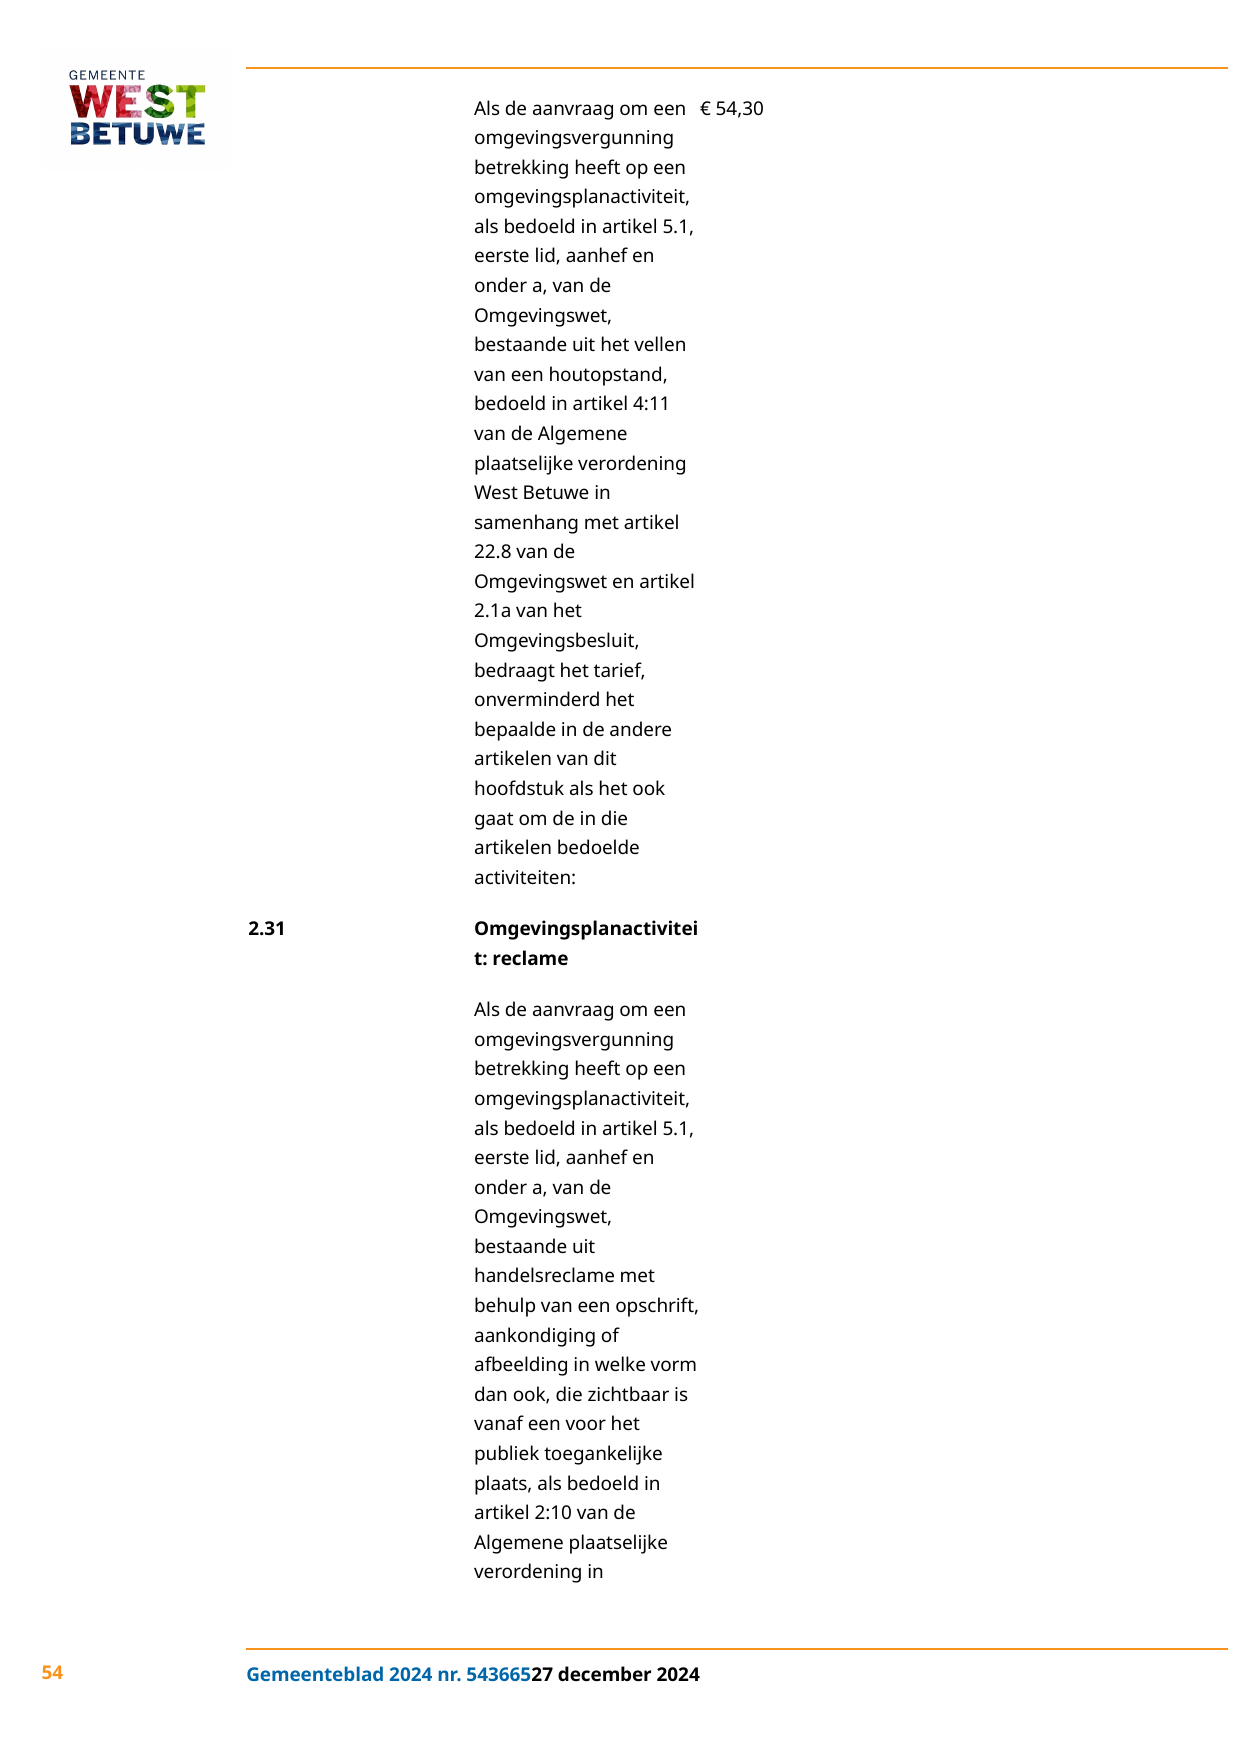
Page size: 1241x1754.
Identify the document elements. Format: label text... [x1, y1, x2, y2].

table_cell [248, 95, 474, 890]
table_cell [700, 915, 1152, 971]
table_cell [248, 890, 474, 915]
table_cell Als de aanvraag om een omgevingsvergunning betrekking heeft op een omgevingsplanactiviteit, als bedoeld in artikel 5.1, eerste lid, aanhef en onder a, van de Omgevingswet, bestaande uit handelsreclame met behulp van een opschrift, aankondiging of afbeelding in welke vorm dan ook, die zichtbaar is vanaf een voor het publiek toegankelijke plaats, als bedoeld in artikel 2:10 van de Algemene plaatselijke verordening in [474, 996, 700, 1584]
table_cell [474, 971, 700, 996]
table_cell 2.31 [248, 915, 474, 971]
table_cell Als de aanvraag om een omgevingsvergunning betrekking heeft op een omgevingsplanactiviteit, als bedoeld in artikel 5.1, eerste lid, aanhef en onder a, van de Omgevingswet, bestaande uit het vellen van een houtopstand, bedoeld in artikel 4:11 van de Algemene plaatselijke verordening West Betuwe in samenhang met artikel 22.8 van de Omgevingswet en artikel 2.1a van het Omgevingsbesluit, bedraagt het tarief, onverminderd het bepaalde in de andere artikelen van dit hoofdstuk als het ook gaat om de in die artikelen bedoelde activiteiten: [474, 95, 700, 890]
table_cell [700, 890, 1152, 915]
table_cell [248, 971, 474, 996]
table_cell [700, 996, 1152, 1584]
picture [41, 47, 231, 172]
table_cell [700, 971, 1152, 996]
table_cell [248, 996, 474, 1584]
table_cell [474, 890, 700, 915]
table_cell Omgevingsplanactiviteit: reclame [474, 915, 700, 971]
table_cell € 54,30 [700, 95, 1152, 890]
